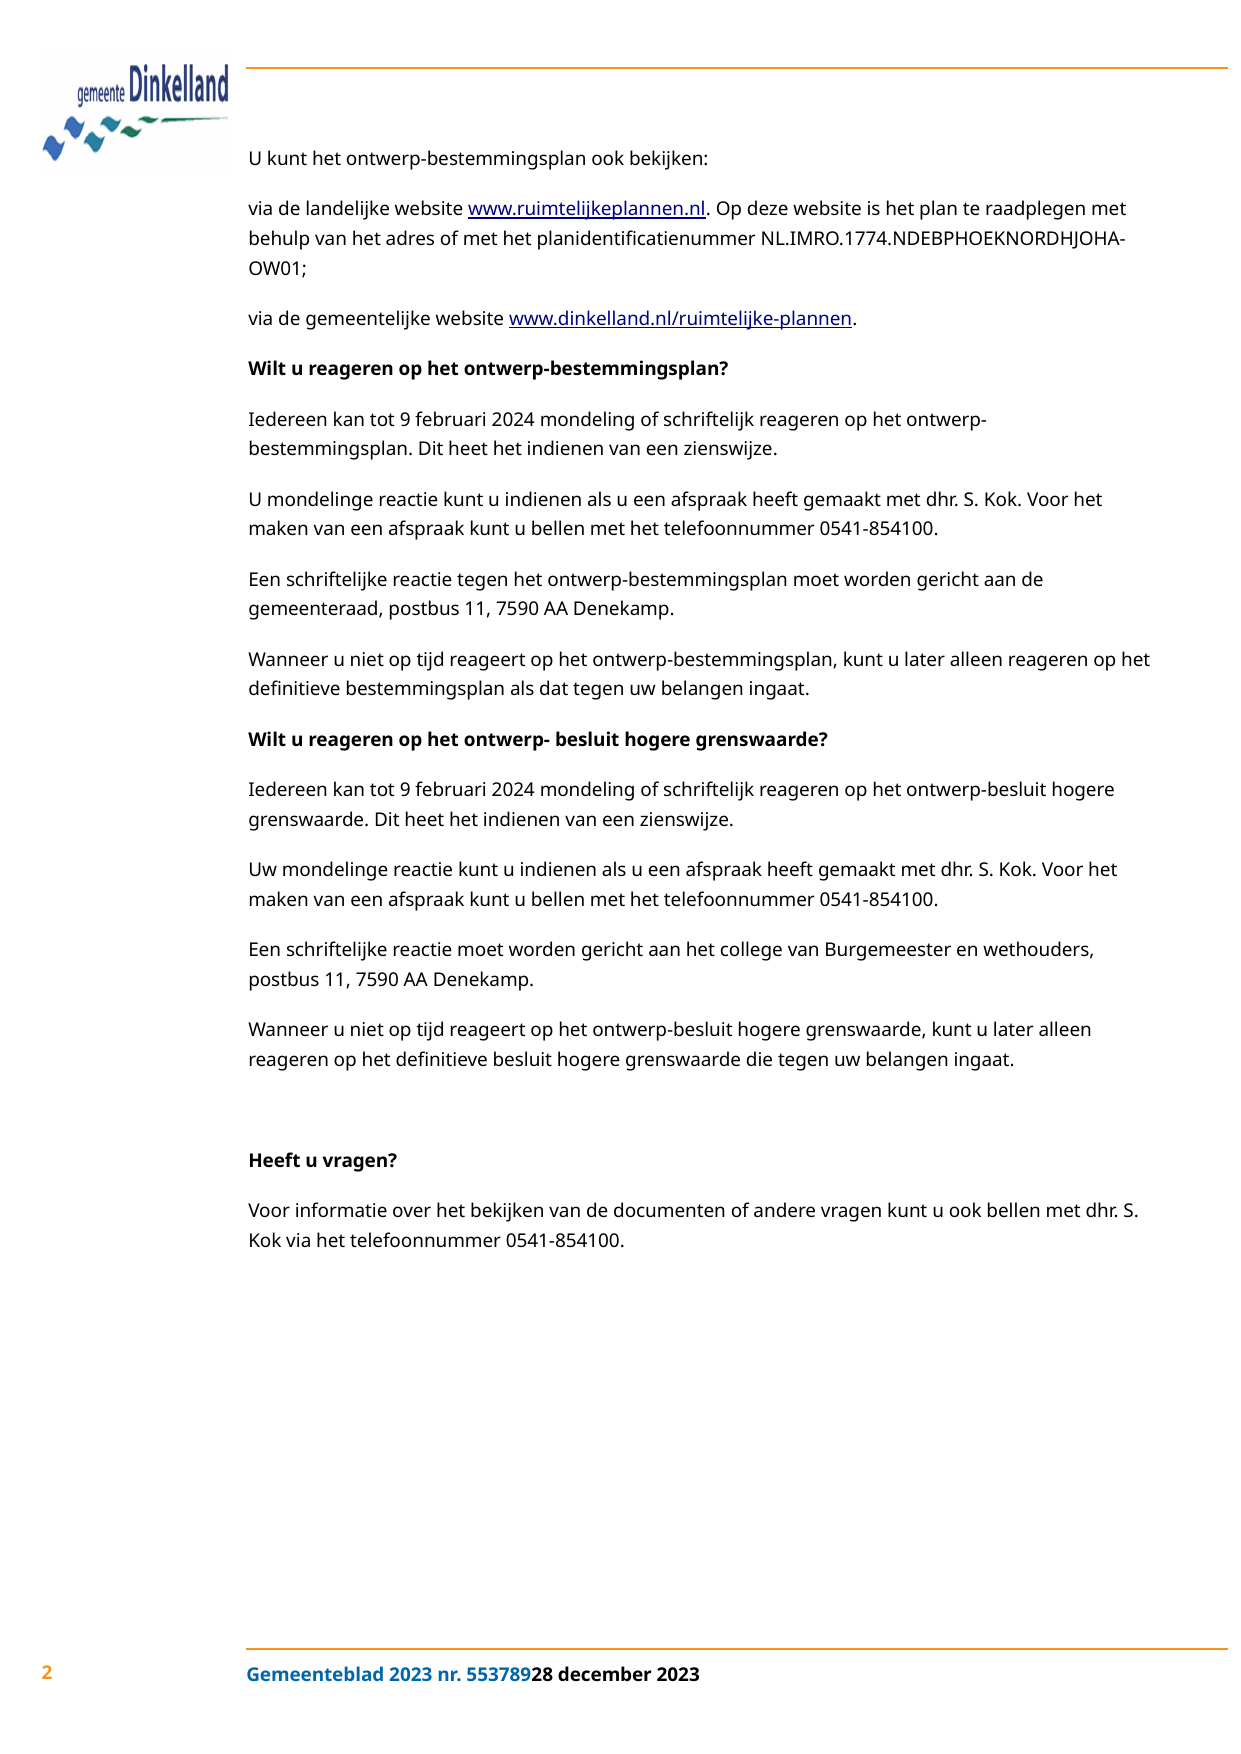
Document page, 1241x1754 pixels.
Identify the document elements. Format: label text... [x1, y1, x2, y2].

text Een schriftelijke reactie tegen het ontwerp-bestemmingsplan moet worden gericht aan de gemeenteraad, postbus 11, 7590 AA Denekamp. [248, 566, 1152, 621]
text Voor informatie over het bekijken van de documenten of andere vragen kunt u ook bellen met dhr. S. Kok via het telefoonnummer 0541-854100. [248, 1197, 1152, 1253]
text via de landelijke website www.ruimtelijkeplannen.nl. Op deze website is het plan te raadplegen met behulp van het adres of met het planidentificatienummer NL.IMRO.1774.NDEBPHOEKNORDHJOHA-OW01; [248, 196, 1152, 281]
picture [41, 47, 231, 172]
text Uw mondelinge reactie kunt u indienen als u een afspraak heeft gemaakt met dhr. S. Kok. Voor het maken van een afspraak kunt u bellen met het telefoonnummer 0541-854100. [248, 856, 1152, 912]
text Wilt u reageren op het ontwerp-bestemmingsplan? [248, 356, 1152, 381]
text Heeft u vragen? [248, 1147, 1152, 1173]
text Een schriftelijke reactie moet worden gericht aan het college van Burgemeester en wethouders, postbus 11, 7590 AA Denekamp. [248, 936, 1152, 992]
text Wilt u reageren op het ontwerp- besluit hogere grenswaarde? [248, 726, 1152, 752]
text Wanneer u niet op tijd reageert op het ontwerp-besluit hogere grenswaarde, kunt u later alleen reageren op het definitieve besluit hogere grenswaarde die tegen uw belangen ingaat. [248, 1016, 1152, 1072]
text via de gemeentelijke website www.dinkelland.nl/ruimtelijke-plannen. [248, 305, 1152, 331]
text U kunt het ontwerp-bestemmingsplan ook bekijken: [248, 145, 1152, 171]
text Iedereen kan tot 9 februari 2024 mondeling of schriftelijk reageren op het ontwerp-besluit hogere grenswaarde. Dit heet het indienen van een zienswijze. [248, 776, 1152, 832]
text Iedereen kan tot 9 februari 2024 mondeling of schriftelijk reageren op het ontwerp-bestemmingsplan. Dit heet het indienen van een zienswijze. [248, 406, 1152, 461]
text U mondelinge reactie kunt u indienen als u een afspraak heeft gemaakt met dhr. S. Kok. Voor het maken van een afspraak kunt u bellen met het telefoonnummer 0541-854100. [248, 486, 1152, 541]
text Wanneer u niet op tijd reageert op het ontwerp-bestemmingsplan, kunt u later alleen reageren op het definitieve bestemmingsplan als dat tegen uw belangen ingaat. [248, 646, 1152, 701]
